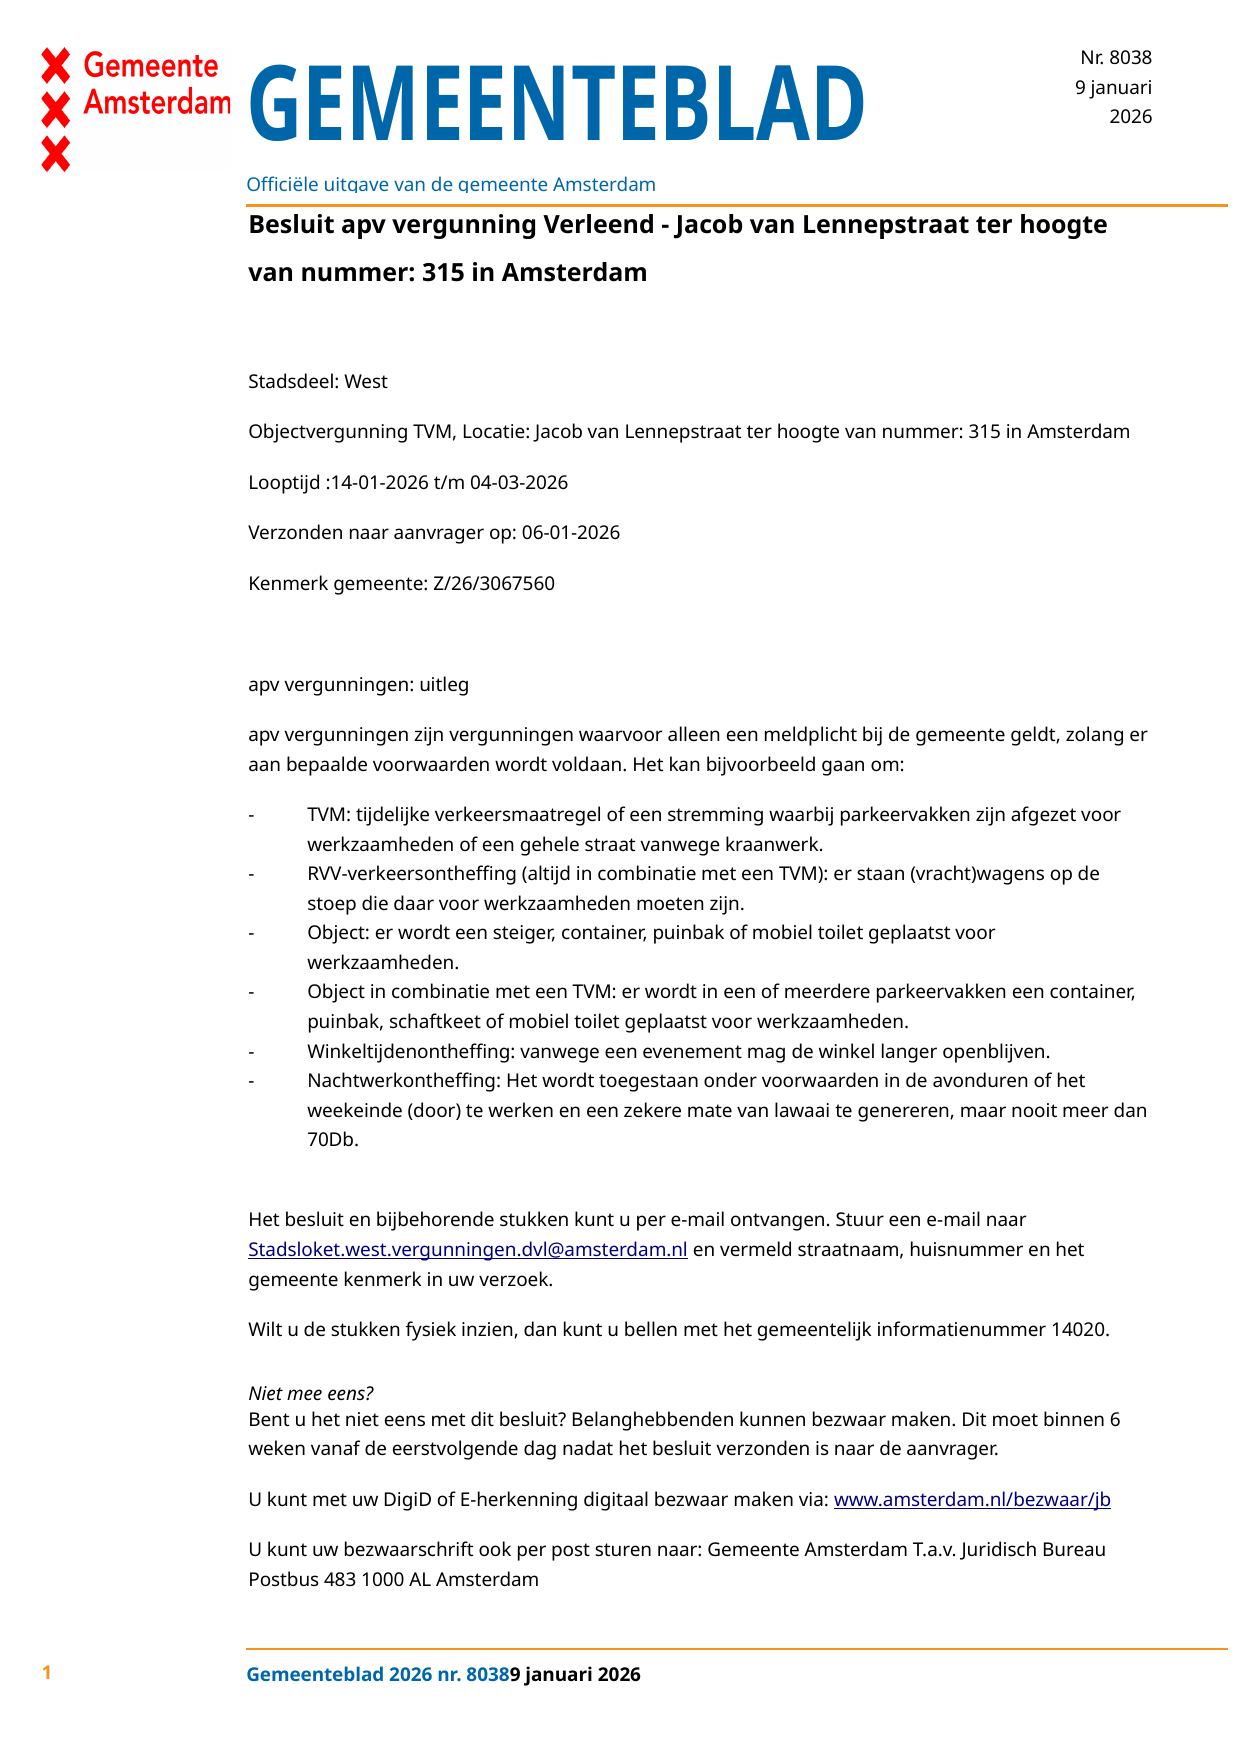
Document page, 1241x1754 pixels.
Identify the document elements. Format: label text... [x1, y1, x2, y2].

list RVV-verkeersontheffing (altijd in combinatie met een TVM): er staan (vracht)wagens op de stoep die daar voor werkzaamheden moeten zijn. [248, 860, 1152, 916]
picture [41, 47, 231, 172]
text Looptijd :14-01-2026 t/m 04-03-2026 [248, 469, 1152, 495]
text Niet mee eens? [248, 1380, 1152, 1406]
text U kunt met uw DigiD of E-herkenning digitaal bezwaar maken via: www.amsterdam.nl/bezwaar/jb [248, 1486, 1152, 1512]
text Verzonden naar aanvrager op: 06-01-2026 [248, 519, 1152, 545]
text apv vergunningen: uitleg [248, 671, 1152, 697]
text Het besluit en bijbehorende stukken kunt u per e-mail ontvangen. Stuur een e-mail naar Stadsloket.west.vergunningen.dvl@amsterdam.nl en vermeld straatnaam, huisnummer en het gemeente kenmerk in uw verzoek. [248, 1207, 1152, 1292]
text Besluit apv vergunning Verleend - Jacob van Lennepstraat ter hoogte van nummer: 315 in Amsterdam [248, 207, 1152, 288]
text Kenmerk gemeente: Z/26/3067560 [248, 570, 1152, 596]
list TVM: tijdelijke verkeersmaatregel of een stremming waarbij parkeervakken zijn afgezet voor werkzaamheden of een gehele straat vanwege kraanwerk. [248, 801, 1152, 857]
text Bent u het niet eens met dit besluit? Belanghebbenden kunnen bezwaar maken. Dit moet binnen 6 weken vanaf de eerstvolgende dag nadat het besluit verzonden is naar de aanvrager. [248, 1406, 1152, 1461]
list Object in combinatie met een TVM: er wordt in een of meerdere parkeervakken een container, puinbak, schaftkeet of mobiel toilet geplaatst voor werkzaamheden. [248, 979, 1152, 1034]
list Winkeltijdenontheffing: vanwege een evenement mag de winkel langer openblijven. [248, 1038, 1152, 1064]
text Stadsdeel: West [248, 368, 1152, 394]
list Nachtwerkontheffing: Het wordt toegestaan onder voorwaarden in de avonduren of het weekeinde (door) te werken en een zekere mate van lawaai te genereren, maar nooit meer dan 70Db. [248, 1067, 1152, 1152]
text Objectvergunning TVM, Locatie: Jacob van Lennepstraat ter hoogte van nummer: 315 in Amsterdam [248, 419, 1152, 444]
text Wilt u de stukken fysiek inzien, dan kunt u bellen met het gemeentelijk informatienummer 14020. [248, 1316, 1152, 1342]
text U kunt uw bezwaarschrift ook per post sturen naar: Gemeente Amsterdam T.a.v. Juridisch Bureau Postbus 483 1000 AL Amsterdam [248, 1536, 1152, 1592]
list Object: er wordt een steiger, container, puinbak of mobiel toilet geplaatst voor werkzaamheden. [248, 919, 1152, 975]
text apv vergunningen zijn vergunningen waarvoor alleen een meldplicht bij de gemeente geldt, zolang er aan bepaalde voorwaarden wordt voldaan. Het kan bijvoorbeeld gaan om: [248, 721, 1152, 777]
